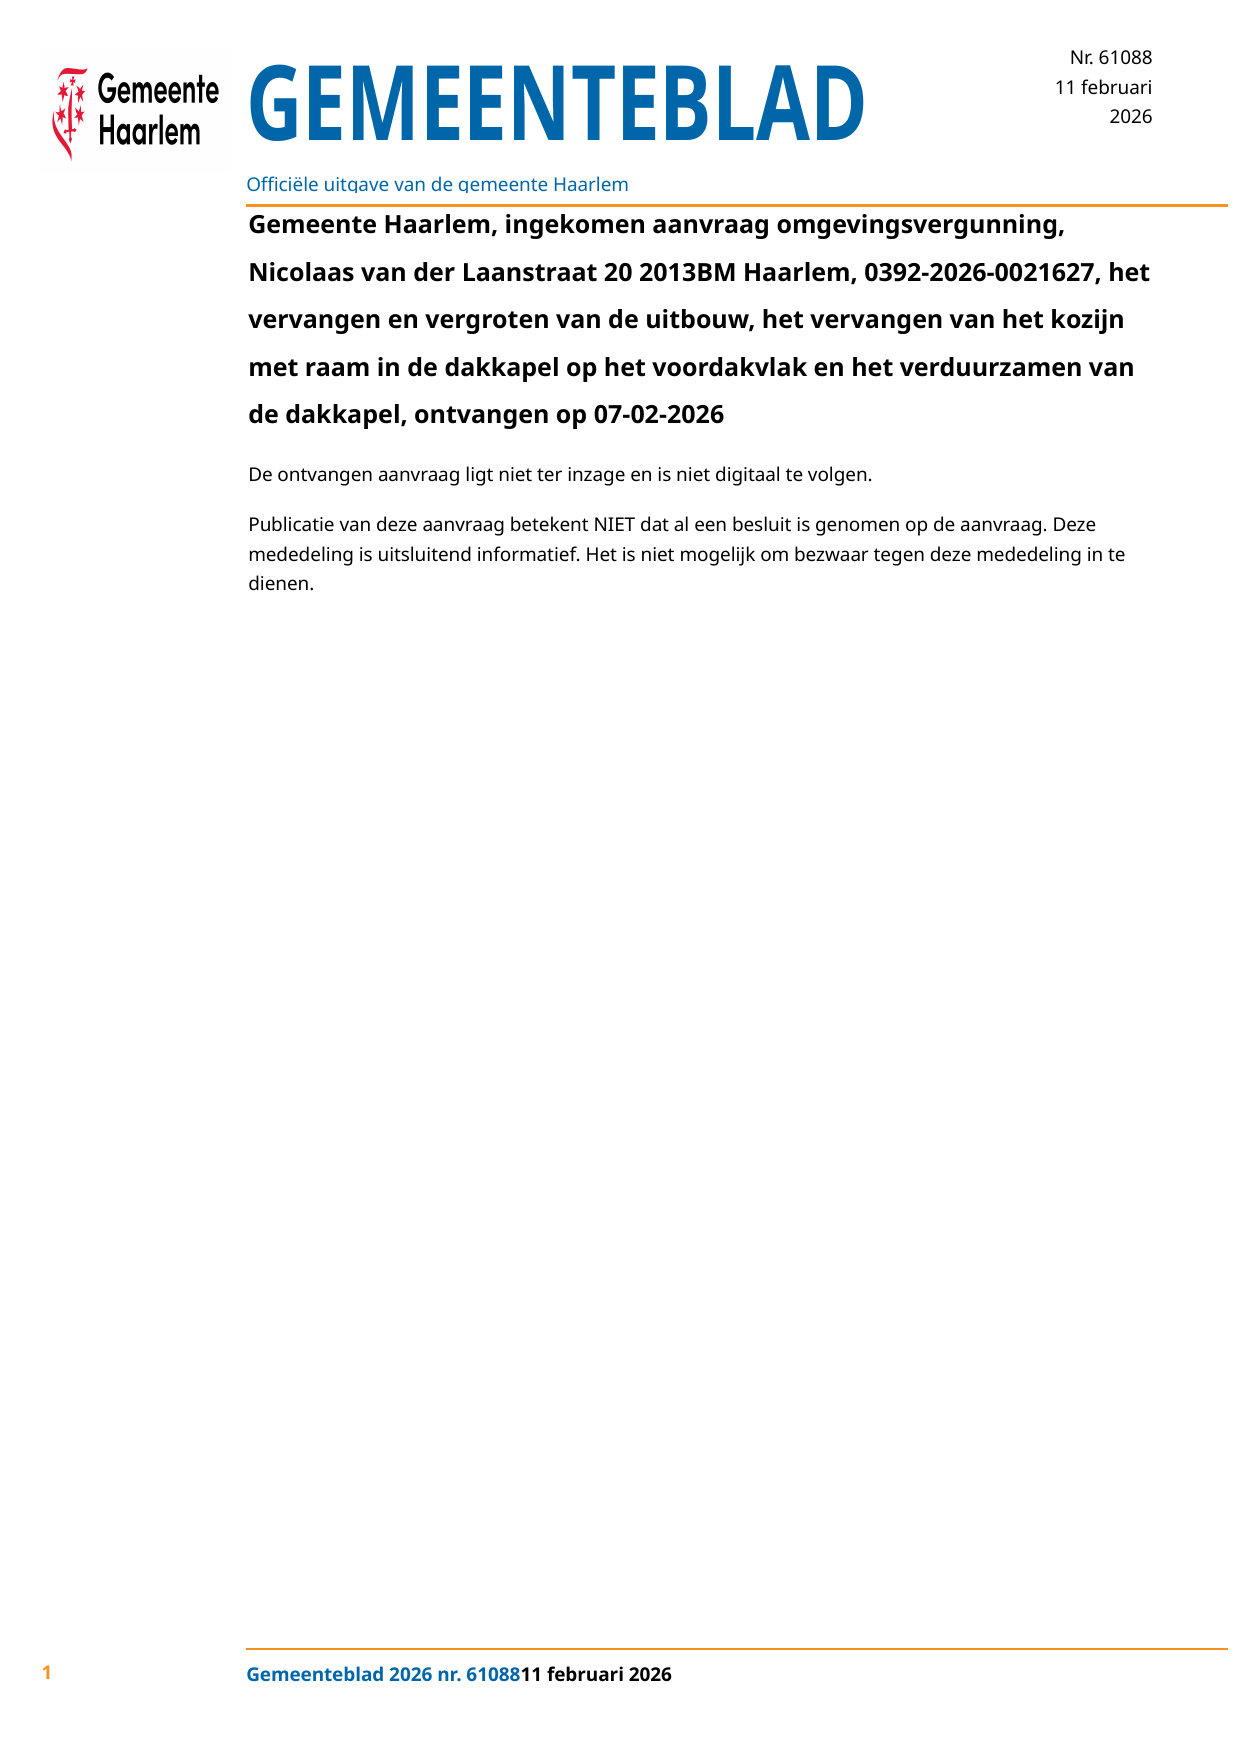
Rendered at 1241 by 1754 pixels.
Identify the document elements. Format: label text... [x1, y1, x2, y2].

text De ontvangen aanvraag ligt niet ter inzage en is niet digitaal te volgen. [248, 461, 1152, 486]
text Gemeente Haarlem, ingekomen aanvraag omgevingsvergunning, Nicolaas van der Laanstraat 20 2013BM Haarlem, 0392-2026-0021627, het vervangen en vergroten van de uitbouw, het vervangen van het kozijn met raam in de dakkapel op het voordakvlak en het verduurzamen van de dakkapel, ontvangen op 07-02-2026 [248, 207, 1152, 431]
text Publicatie van deze aanvraag betekent NIET dat al een besluit is genomen op de aanvraag. Deze mededeling is uitsluitend informatief. Het is niet mogelijk om bezwaar tegen deze mededeling in te dienen. [248, 511, 1152, 596]
picture [41, 47, 231, 172]
